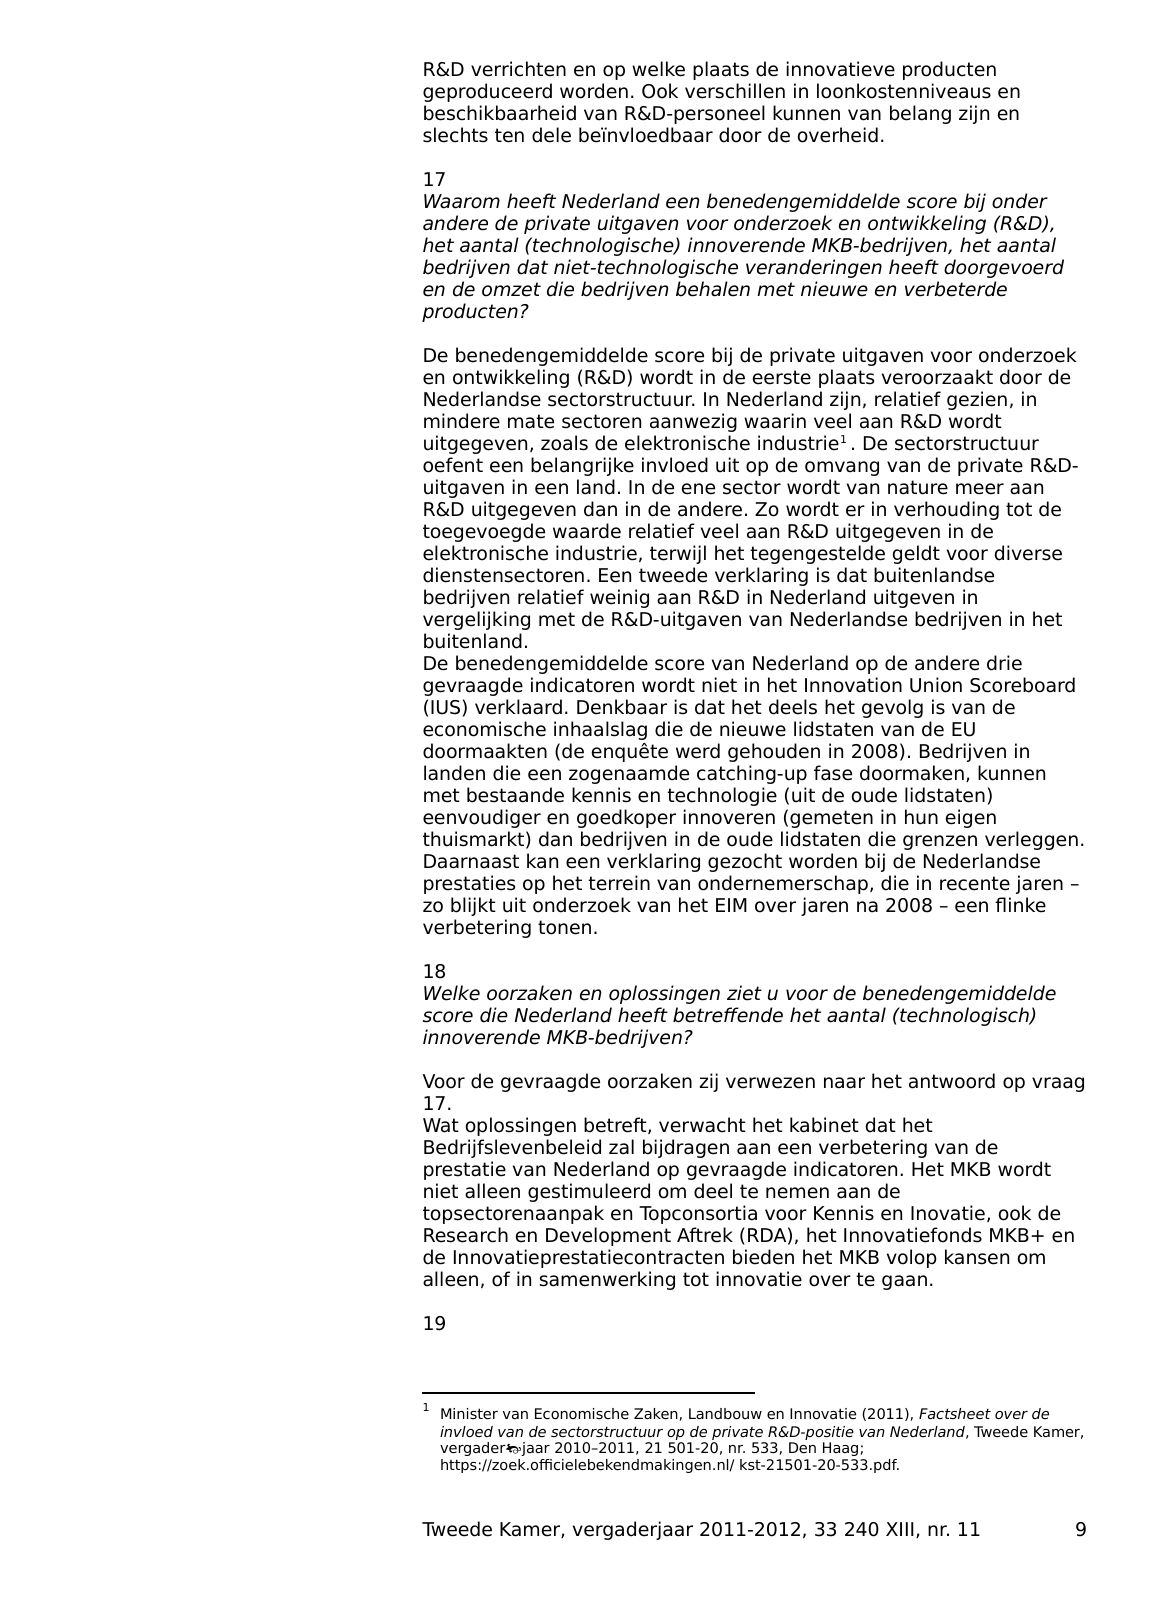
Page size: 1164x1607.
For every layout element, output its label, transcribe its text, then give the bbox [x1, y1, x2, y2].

text Wat oplossingen betreft, verwacht het kabinet dat het Bedrijfslevenbeleid zal bijdragen aan een verbetering van de prestatie van Nederland op gevraagde indicatoren. Het MKB wordt niet alleen gestimuleerd om deel te nemen aan de topsectorenaanpak en Topconsortia voor Kennis en Inovatie, ook de Research en Development Aftrek (RDA), het Innovatiefonds MKB+ en de Innovatieprestatiecontracten bieden het MKB volop kansen om alleen, of in samenwerking tot innovatie over te gaan. [422, 1115, 1087, 1291]
text De benedengemiddelde score bij de private uitgaven voor onderzoek en ontwikkeling (R&D) wordt in de eerste plaats veroorzaakt door de Nederlandse sectorstructuur. In Nederland zijn, relatief gezien, in mindere mate sectoren aanwezig waarin veel aan R&D wordt uitgegeven, zoals de elektronische industrie. De sectorstructuur oefent een belangrijke invloed uit op de omvang van de private R&D-uitgaven in een land. In de ene sector wordt van nature meer aan R&D uitgegeven dan in de andere. Zo wordt er in verhouding tot de toegevoegde waarde relatief veel aan R&D uitgegeven in de elektronische industrie, terwijl het tegengestelde geldt voor diverse dienstensectoren. Een tweede verklaring is dat buitenlandse bedrijven relatief weinig aan R&D in Nederland uitgeven in vergelijking met de R&D-uitgaven van Nederlandse bedrijven in het buitenland. [422, 345, 1087, 653]
text R&D verrichten en op welke plaats de innovatieve producten geproduceerd worden. Ook verschillen in loonkostenniveaus en beschikbaarheid van R&D-personeel kunnen van belang zijn en slechts ten dele beïnvloedbaar door de overheid. [422, 59, 1087, 147]
text Minister van Economische Zaken, Landbouw en Innovatie (2011), Factsheet over de invloed van de sectorstructuur op de private R&D-positie van Nederland, Tweede Kamer, vergaderjaar 2010–2011, 21 501-20, nr. 533, Den Haag; https://zoek.officielebekendmakingen.nl/ kst-21501-20-533.pdf. [422, 1402, 1087, 1474]
text 18 [422, 961, 1087, 983]
text 17 [422, 169, 1087, 191]
text 19 [422, 1313, 1087, 1335]
text Waarom heeft Nederland een benedengemiddelde score bij onder andere de private uitgaven voor onderzoek en ontwikkeling (R&D), het aantal (technologische) innoverende MKB-bedrijven, het aantal bedrijven dat niet-technologische veranderingen heeft doorgevoerd en de omzet die bedrijven behalen met nieuwe en verbeterde producten? [422, 191, 1087, 323]
text Voor de gevraagde oorzaken zij verwezen naar het antwoord op vraag 17. [422, 1071, 1087, 1115]
text Welke oorzaken en oplossingen ziet u voor de benedengemiddelde score die Nederland heeft betreffende het aantal (technologisch) innoverende MKB-bedrijven? [422, 983, 1087, 1049]
text De benedengemiddelde score van Nederland op de andere drie gevraagde indicatoren wordt niet in het Innovation Union Scoreboard (IUS) verklaard. Denkbaar is dat het deels het gevolg is van de economische inhaalslag die de nieuwe lidstaten van de EU doormaakten (de enquête werd gehouden in 2008). Bedrijven in landen die een zogenaamde catching-up fase doormaken, kunnen met bestaande kennis en technologie (uit de oude lidstaten) eenvoudiger en goedkoper innoveren (gemeten in hun eigen thuismarkt) dan bedrijven in de oude lidstaten die grenzen verleggen. Daarnaast kan een verklaring gezocht worden bij de Nederlandse prestaties op het terrein van ondernemerschap, die in recente jaren – zo blijkt uit onderzoek van het EIM over jaren na 2008 – een flinke verbetering tonen. [422, 653, 1087, 939]
